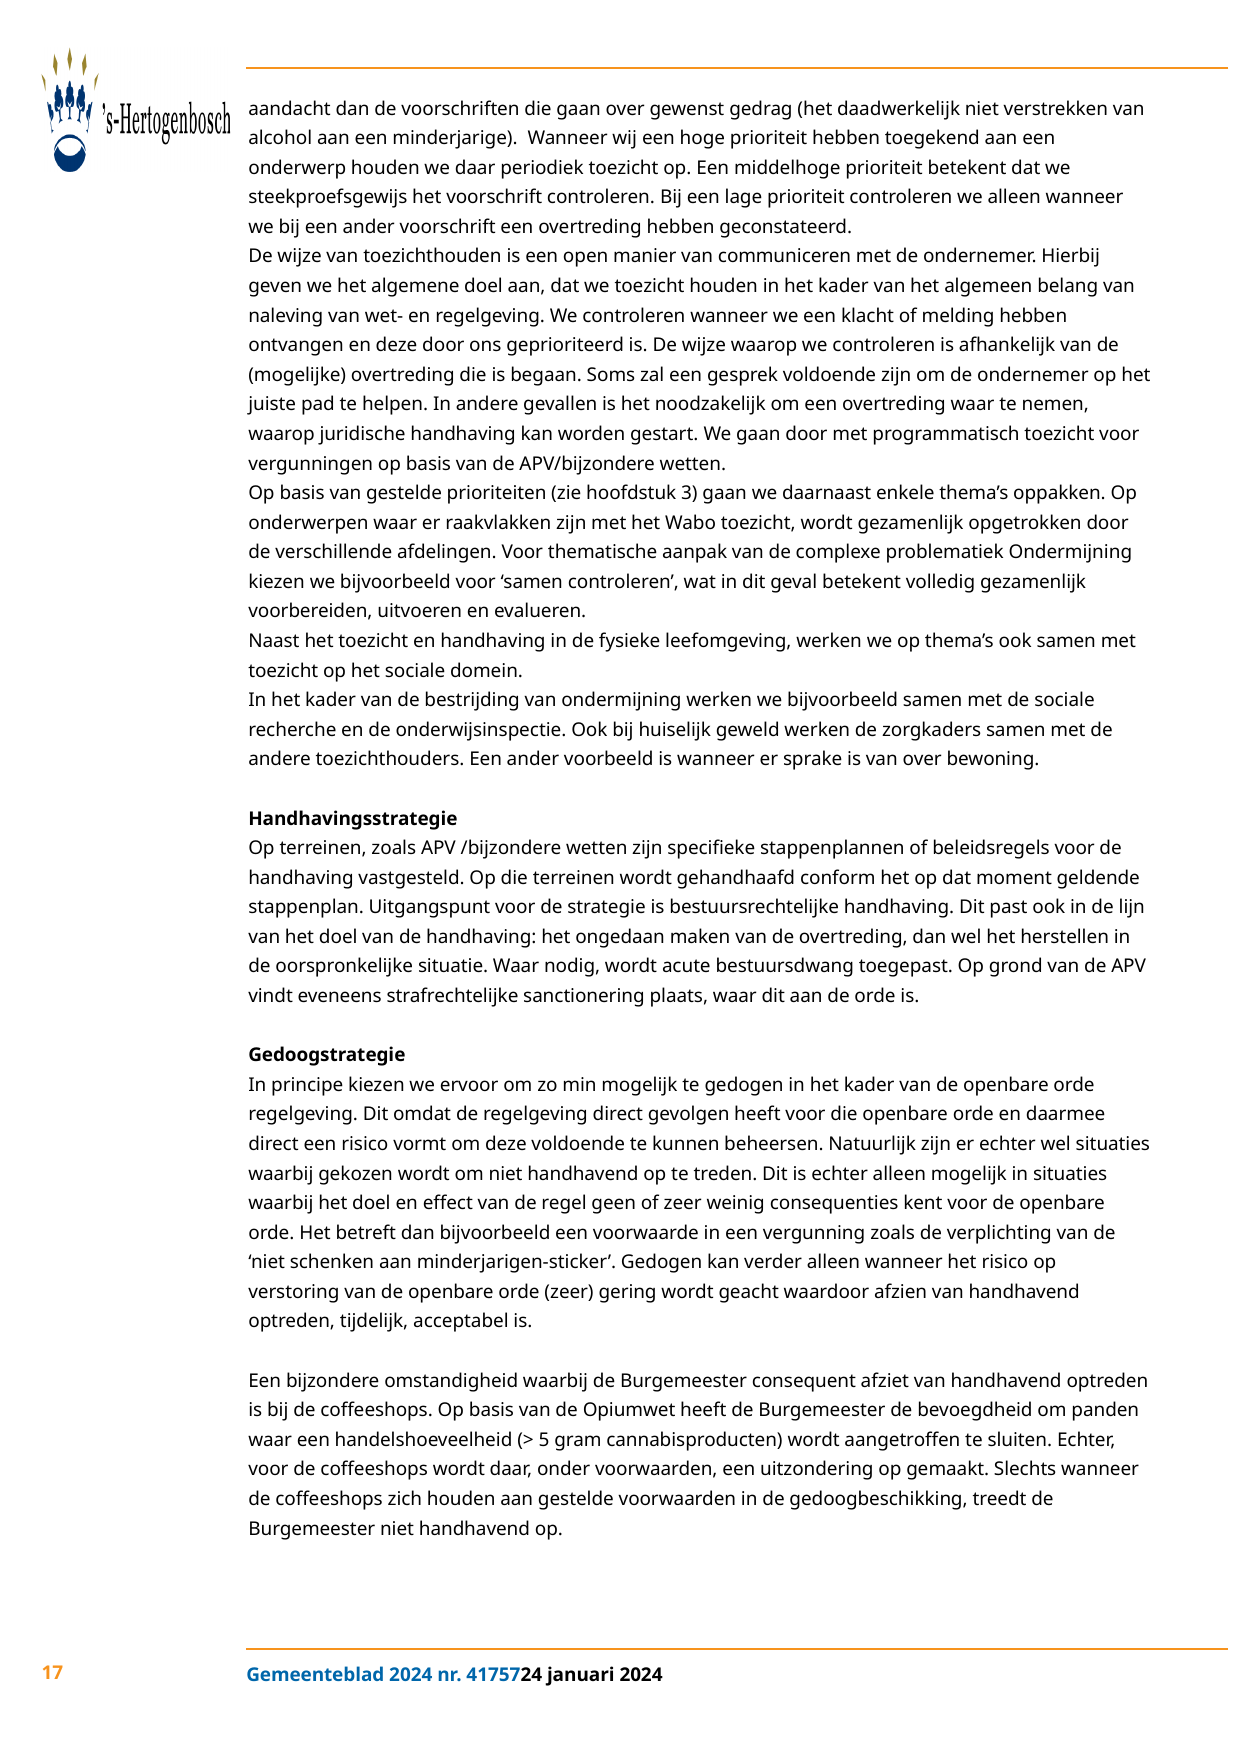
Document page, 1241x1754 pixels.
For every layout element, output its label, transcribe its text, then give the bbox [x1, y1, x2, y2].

text Gedoogstrategie [248, 1041, 1152, 1067]
text In principe kiezen we ervoor om zo min mogelijk te gedogen in het kader van de openbare orde regelgeving. Dit omdat de regelgeving direct gevolgen heeft voor die openbare orde en daarmee direct een risico vormt om deze voldoende te kunnen beheersen. Natuurlijk zijn er echter wel situaties waarbij gekozen wordt om niet handhavend op te treden. Dit is echter alleen mogelijk in situaties waarbij het doel en effect van de regel geen of zeer weinig consequenties kent voor de openbare orde. Het betreft dan bijvoorbeeld een voorwaarde in een vergunning zoals de verplichting van de ‘niet schenken aan minderjarigen-sticker’. Gedogen kan verder alleen wanneer het risico op verstoring van de openbare orde (zeer) gering wordt geacht waardoor afzien van handhavend optreden, tijdelijk, acceptabel is. [248, 1071, 1152, 1333]
picture [41, 47, 231, 172]
text Een bijzondere omstandigheid waarbij de Burgemeester consequent afziet van handhavend optreden is bij de coffeeshops. Op basis van de Opiumwet heeft de Burgemeester de bevoegdheid om panden waar een handelshoeveelheid (> 5 gram cannabisproducten) wordt aangetroffen te sluiten. Echter, voor de coffeeshops wordt daar, onder voorwaarden, een uitzondering op gemaakt. Slechts wanneer de coffeeshops zich houden aan gestelde voorwaarden in de gedoogbeschikking, treedt de Burgemeester niet handhavend op. [248, 1367, 1152, 1541]
text Op basis van gestelde prioriteiten (zie hoofdstuk 3) gaan we daarnaast enkele thema’s oppakken. Op onderwerpen waar er raakvlakken zijn met het Wabo toezicht, wordt gezamenlijk opgetrokken door de verschillende afdelingen. Voor thematische aanpak van de complexe problematiek Ondermijning kiezen we bijvoorbeeld voor ‘samen controleren’, wat in dit geval betekent volledig gezamenlijk voorbereiden, uitvoeren en evalueren. [248, 479, 1152, 623]
text Handhavingsstrategie [248, 805, 1152, 831]
text Op terreinen, zoals APV /bijzondere wetten zijn specifieke stappenplannen of beleidsregels voor de handhaving vastgesteld. Op die terreinen wordt gehandhaafd conform het op dat moment geldende stappenplan. Uitgangspunt voor de strategie is bestuursrechtelijke handhaving. Dit past ook in de lijn van het doel van de handhaving: het ongedaan maken van de overtreding, dan wel het herstellen in de oorspronkelijke situatie. Waar nodig, wordt acute bestuursdwang toegepast. Op grond van de APV vindt eveneens strafrechtelijke sanctionering plaats, waar dit aan de orde is. [248, 834, 1152, 1008]
text Naast het toezicht en handhaving in de fysieke leefomgeving, werken we op thema’s ook samen met toezicht op het sociale domein. [248, 627, 1152, 683]
text De wijze van toezichthouden is een open manier van communiceren met de ondernemer. Hierbij geven we het algemene doel aan, dat we toezicht houden in het kader van het algemeen belang van naleving van wet- en regelgeving. We controleren wanneer we een klacht of melding hebben ontvangen en deze door ons geprioriteerd is. De wijze waarop we controleren is afhankelijk van de (mogelijke) overtreding die is begaan. Soms zal een gesprek voldoende zijn om de ondernemer op het juiste pad te helpen. In andere gevallen is het noodzakelijk om een overtreding waar te nemen, waarop juridische handhaving kan worden gestart. We gaan door met programmatisch toezicht voor vergunningen op basis van de APV/bijzondere wetten. [248, 243, 1152, 476]
text In het kader van de bestrijding van ondermijning werken we bijvoorbeeld samen met de sociale recherche en de onderwijsinspectie. Ook bij huiselijk geweld werken de zorgkaders samen met de andere toezichthouders. Een ander voorbeeld is wanneer er sprake is van over bewoning. [248, 686, 1152, 771]
text aandacht dan de voorschriften die gaan over gewenst gedrag (het daadwerkelijk niet verstrekken van alcohol aan een minderjarige). Wanneer wij een hoge prioriteit hebben toegekend aan een onderwerp houden we daar periodiek toezicht op. Een middelhoge prioriteit betekent dat we steekproefsgewijs het voorschrift controleren. Bij een lage prioriteit controleren we alleen wanneer we bij een ander voorschrift een overtreding hebben geconstateerd. [248, 95, 1152, 239]
